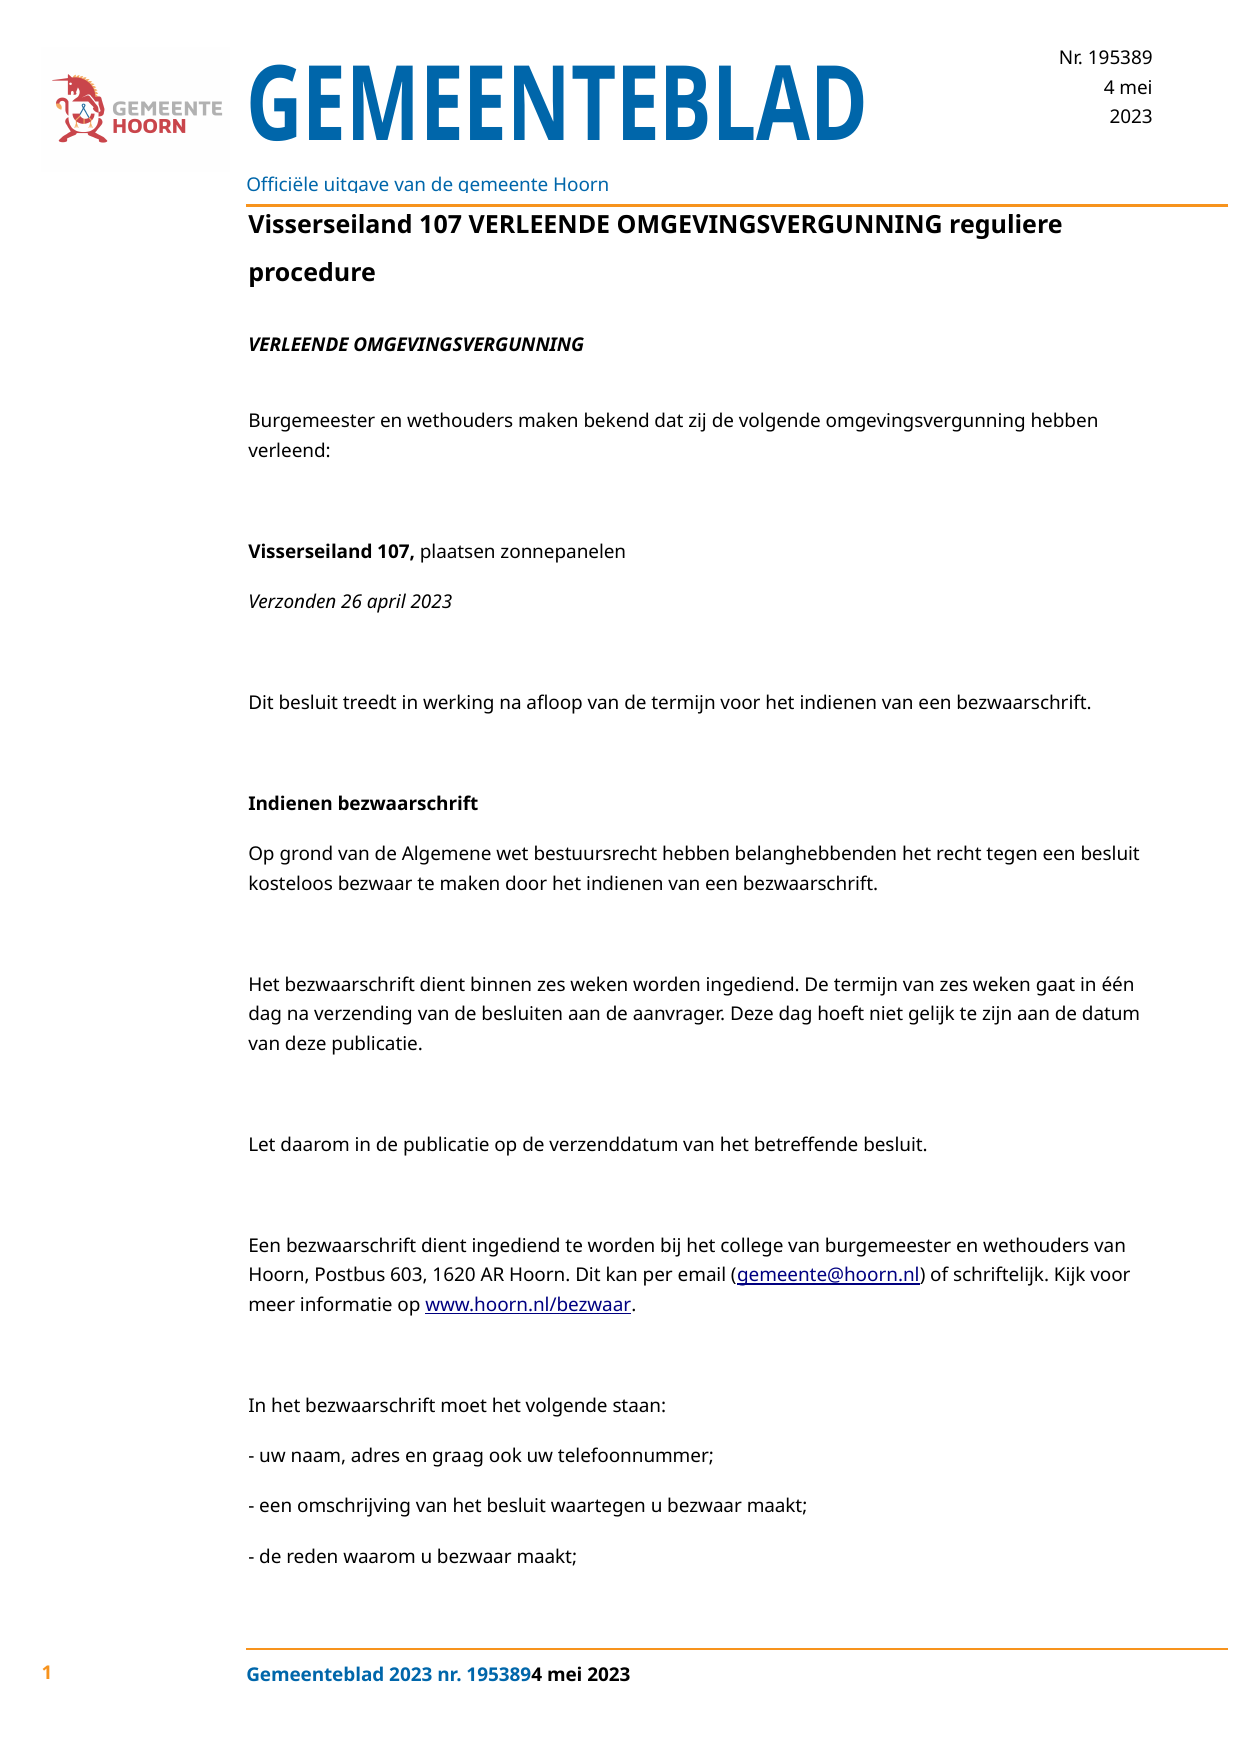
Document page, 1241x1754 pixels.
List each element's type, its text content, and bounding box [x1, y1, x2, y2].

text Burgemeester en wethouders maken bekend dat zij de volgende omgevingsvergunning hebben verleend: [248, 408, 1152, 463]
text - de reden waarom u bezwaar maakt; [248, 1543, 1152, 1569]
picture [41, 47, 231, 172]
text Visserseiland 107, plaatsen zonnepanelen [248, 538, 1152, 564]
text VERLEENDE OMGEVINGSVERGUNNING [248, 331, 1152, 357]
text Visserseiland 107 VERLEENDE OMGEVINGSVERGUNNING reguliere procedure [248, 207, 1152, 288]
text Indienen bezwaarschrift [248, 790, 1152, 816]
text - een omschrijving van het besluit waartegen u bezwaar maakt; [248, 1493, 1152, 1518]
text Een bezwaarschrift dient ingediend te worden bij het college van burgemeester en wethouders van Hoorn, Postbus 603, 1620 AR Hoorn. Dit kan per email (gemeente@hoorn.nl) of schriftelijk. Kijk voor meer informatie op www.hoorn.nl/bezwaar. [248, 1232, 1152, 1317]
text Het bezwaarschrift dient binnen zes weken worden ingediend. De termijn van zes weken gaat in één dag na verzending van de besluiten aan de aanvrager. Deze dag hoeft niet gelijk te zijn aan de datum van deze publicatie. [248, 971, 1152, 1056]
text In het bezwaarschrift moet het volgende staan: [248, 1392, 1152, 1417]
text - uw naam, adres en graag ook uw telefoonnummer; [248, 1442, 1152, 1468]
text Op grond van de Algemene wet bestuursrecht hebben belanghebbenden het recht tegen een besluit kosteloos bezwaar te maken door het indienen van een bezwaarschrift. [248, 841, 1152, 896]
text Dit besluit treedt in werking na afloop van de termijn voor het indienen van een bezwaarschrift. [248, 689, 1152, 715]
text Verzonden 26 april 2023 [248, 588, 1152, 614]
text Let daarom in de publicatie op de verzenddatum van het betreffende besluit. [248, 1131, 1152, 1157]
